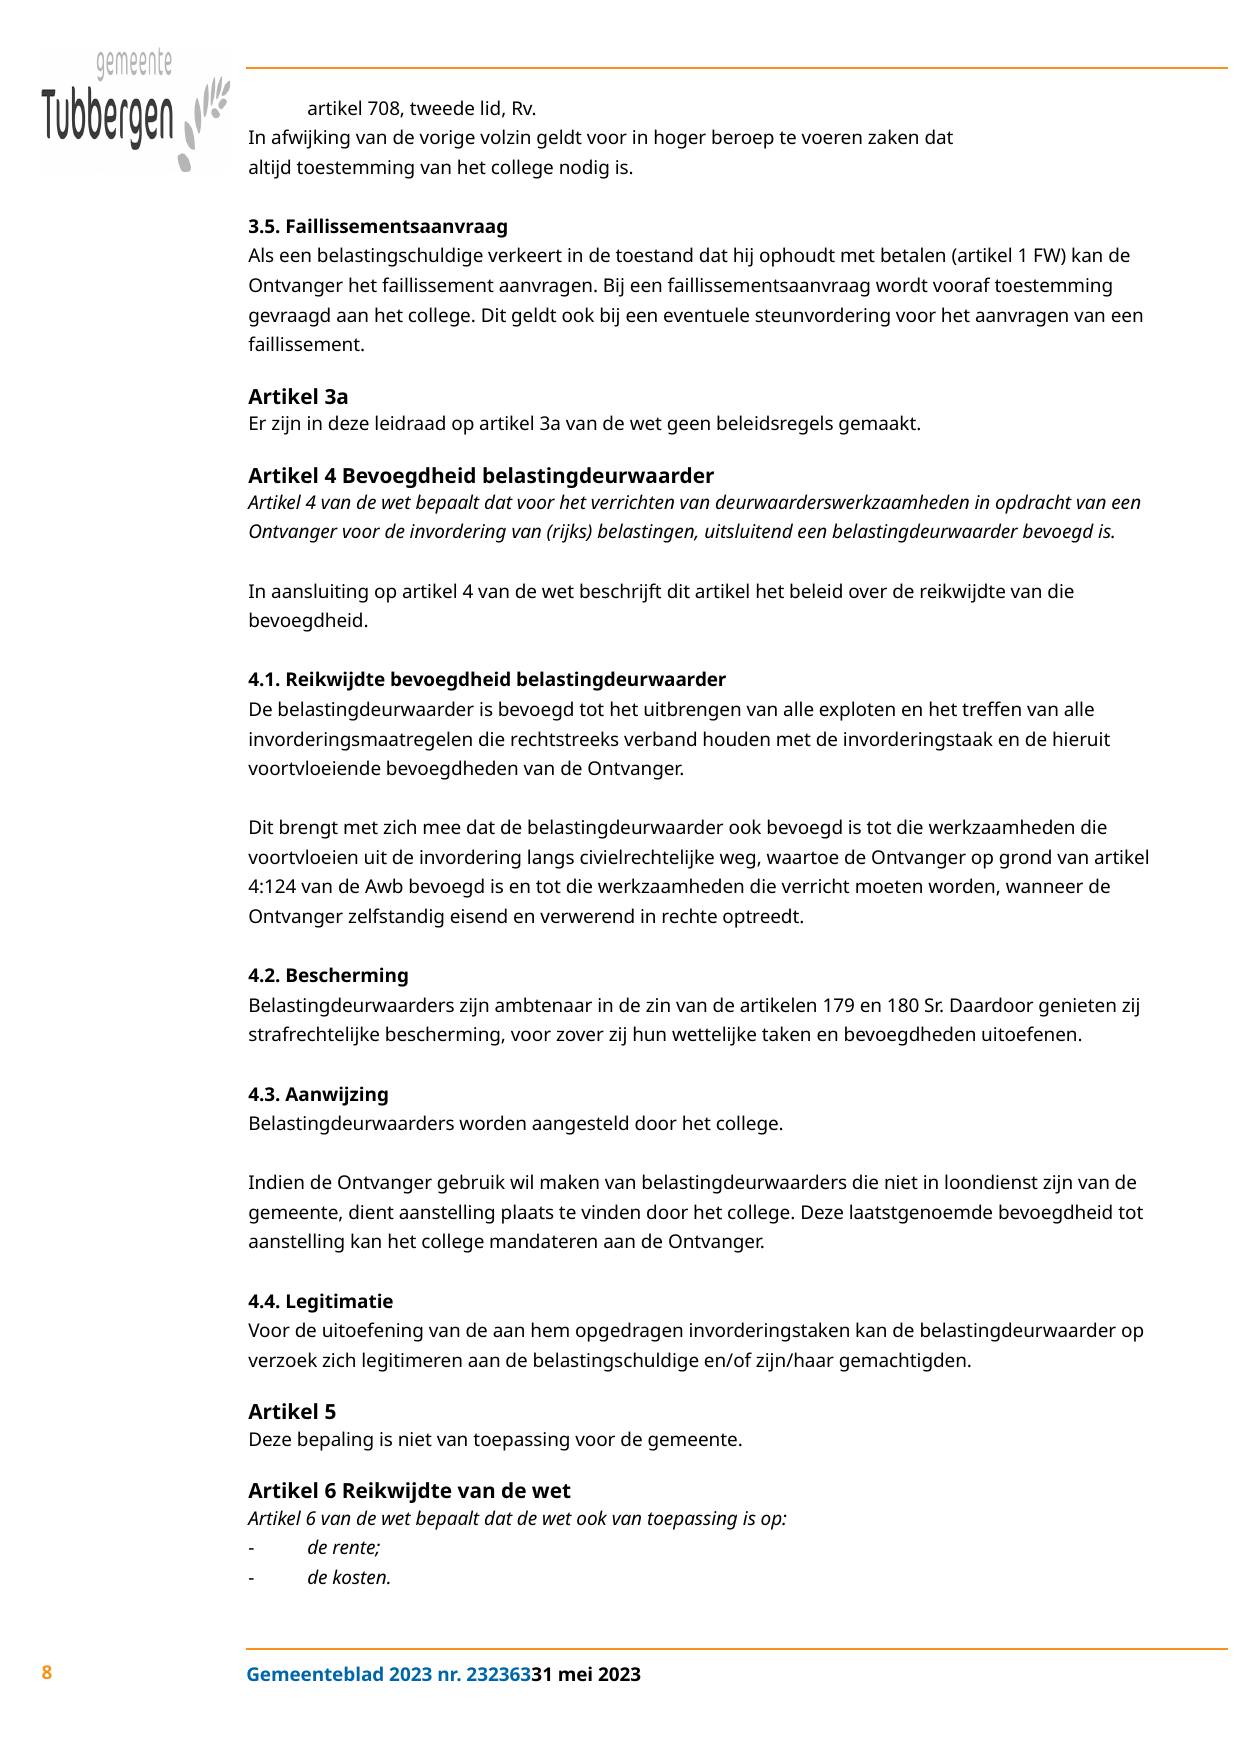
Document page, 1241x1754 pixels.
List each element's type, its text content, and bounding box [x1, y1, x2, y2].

text 4.2. Bescherming [248, 962, 1152, 988]
text Als een belastingschuldige verkeert in de toestand dat hij ophoudt met betalen (artikel 1 FW) kan de Ontvanger het faillissement aanvragen. Bij een faillissementsaanvraag wordt vooraf toestemming gevraagd aan het college. Dit geldt ook bij een eventuele steunvordering voor het aanvragen van een faillissement. [248, 243, 1152, 357]
text Er zijn in deze leidraad op artikel 3a van de wet geen beleidsregels gemaakt. [248, 410, 1152, 436]
text Artikel 3a [248, 382, 1152, 410]
text Artikel 4 Bevoegdheid belastingdeurwaarder [248, 461, 1152, 489]
text 4.3. Aanwijzing [248, 1081, 1152, 1107]
text 4.1. Reikwijdte bevoegdheid belastingdeurwaarder [248, 667, 1152, 692]
picture [41, 47, 231, 172]
list artikel 708, tweede lid, Rv. [248, 95, 1152, 121]
list de rente; [248, 1534, 1152, 1560]
text Indien de Ontvanger gebruik wil maken van belastingdeurwaarders die niet in loondienst zijn van de gemeente, dient aanstelling plaats te vinden door het college. Deze laatstgenoemde bevoegdheid tot aanstelling kan het college mandateren aan de Ontvanger. [248, 1169, 1152, 1254]
text Artikel 6 Reikwijdte van de wet [248, 1476, 1152, 1505]
text Artikel 5 [248, 1397, 1152, 1426]
text In aansluiting op artikel 4 van de wet beschrijft dit artikel het beleid over de reikwijdte van die bevoegdheid. [248, 578, 1152, 633]
text 4.4. Legitimatie [248, 1288, 1152, 1314]
text Belastingdeurwaarders zijn ambtenaar in de zin van de artikelen 179 en 180 Sr. Daardoor genieten zij strafrechtelijke bescherming, voor zover zij hun wettelijke taken en bevoegdheden uitoefenen. [248, 992, 1152, 1047]
text Artikel 6 van de wet bepaalt dat de wet ook van toepassing is op: [248, 1505, 1152, 1531]
text In afwijking van de vorige volzin geldt voor in hoger beroep te voeren zaken dat [248, 124, 1152, 150]
list de kosten. [248, 1564, 1152, 1590]
text Dit brengt met zich mee dat de belastingdeurwaarder ook bevoegd is tot die werkzaamheden die voortvloeien uit de invordering langs civielrechtelijke weg, waartoe de Ontvanger op grond van artikel 4:124 van de Awb bevoegd is en tot die werkzaamheden die verricht moeten worden, wanneer de Ontvanger zelfstandig eisend en verwerend in rechte optreedt. [248, 814, 1152, 929]
text 3.5. Faillissementsaanvraag [248, 213, 1152, 239]
text Deze bepaling is niet van toepassing voor de gemeente. [248, 1426, 1152, 1452]
text Artikel 4 van de wet bepaalt dat voor het verrichten van deurwaarderswerkzaamheden in opdracht van een Ontvanger voor de invordering van (rijks) belastingen, uitsluitend een belastingdeurwaarder bevoegd is. [248, 489, 1152, 544]
text Belastingdeurwaarders worden aangesteld door het college. [248, 1110, 1152, 1136]
text De belastingdeurwaarder is bevoegd tot het uitbrengen van alle exploten en het treffen van alle invorderingsmaatregelen die rechtstreeks verband houden met de invorderingstaak en de hieruit voortvloeiende bevoegdheden van de Ontvanger. [248, 696, 1152, 781]
text Voor de uitoefening van de aan hem opgedragen invorderingstaken kan de belastingdeurwaarder op verzoek zich legitimeren aan de belastingschuldige en/of zijn/haar gemachtigden. [248, 1317, 1152, 1373]
text altijd toestemming van het college nodig is. [248, 154, 1152, 180]
